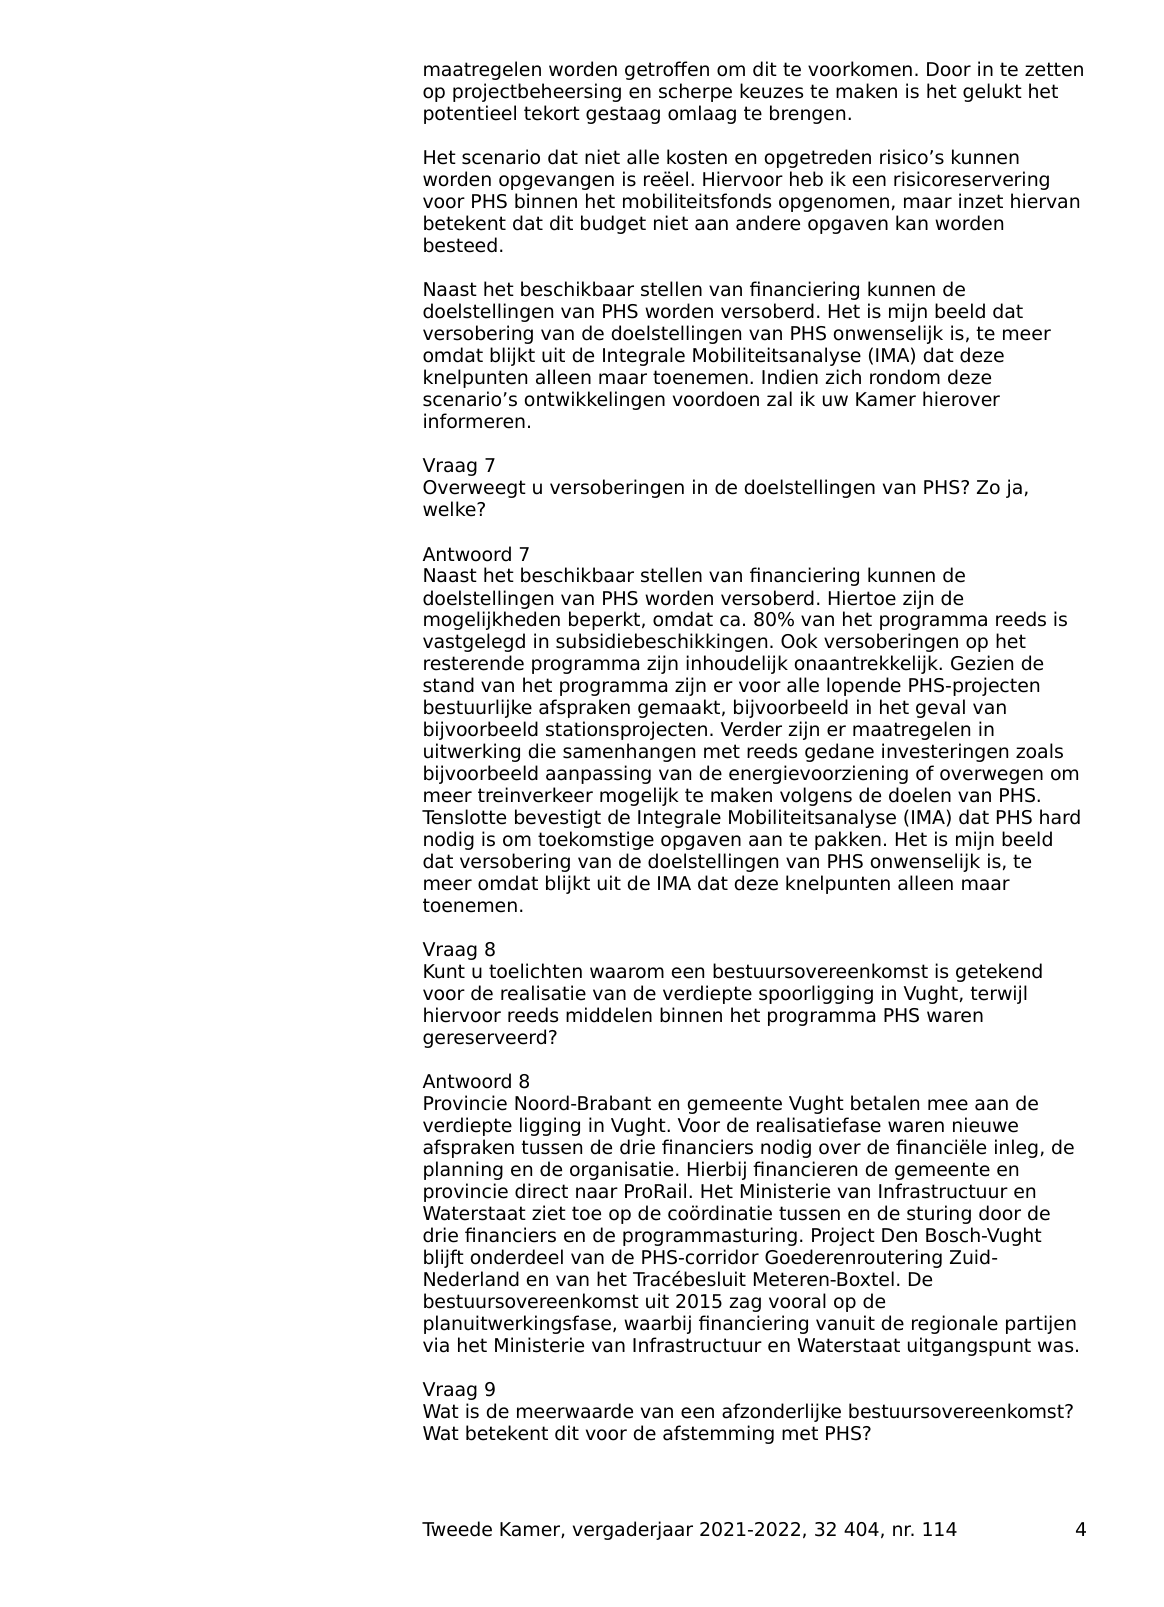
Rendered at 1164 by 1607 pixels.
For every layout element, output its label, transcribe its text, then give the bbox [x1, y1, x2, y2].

text Antwoord 8 [422, 1071, 1087, 1093]
text Kunt u toelichten waarom een bestuursovereenkomst is getekend voor de realisatie van de verdiepte spoorligging in Vught, terwijl hiervoor reeds middelen binnen het programma PHS waren gereserveerd? [422, 961, 1087, 1049]
text Wat is de meerwaarde van een afzonderlijke bestuursovereenkomst? Wat betekent dit voor de afstemming met PHS? [422, 1401, 1087, 1445]
text Overweegt u versoberingen in de doelstellingen van PHS? Zo ja, welke? [422, 477, 1087, 521]
text Naast het beschikbaar stellen van financiering kunnen de doelstellingen van PHS worden versoberd. Hiertoe zijn de mogelijkheden beperkt, omdat ca. 80% van het programma reeds is vastgelegd in subsidiebeschikkingen. Ook versoberingen op het resterende programma zijn inhoudelijk onaantrekkelijk. Gezien de stand van het programma zijn er voor alle lopende PHS-projecten bestuurlijke afspraken gemaakt, bijvoorbeeld in het geval van bijvoorbeeld stationsprojecten. Verder zijn er maatregelen in uitwerking die samenhangen met reeds gedane investeringen zoals bijvoorbeeld aanpassing van de energievoorziening of overwegen om meer treinverkeer mogelijk te maken volgens de doelen van PHS. Tenslotte bevestigt de Integrale Mobiliteitsanalyse (IMA) dat PHS hard nodig is om toekomstige opgaven aan te pakken. Het is mijn beeld dat versobering van de doelstellingen van PHS onwenselijk is, te meer omdat blijkt uit de IMA dat deze knelpunten alleen maar toenemen. [422, 565, 1087, 917]
text maatregelen worden getroffen om dit te voorkomen. Door in te zetten op projectbeheersing en scherpe keuzes te maken is het gelukt het potentieel tekort gestaag omlaag te brengen. [422, 59, 1087, 125]
text Vraag 8 [422, 939, 1087, 961]
text Provincie Noord-Brabant en gemeente Vught betalen mee aan de verdiepte ligging in Vught. Voor de realisatiefase waren nieuwe afspraken tussen de drie financiers nodig over de financiële inleg, de planning en de organisatie. Hierbij financieren de gemeente en provincie direct naar ProRail. Het Ministerie van Infrastructuur en Waterstaat ziet toe op de coördinatie tussen en de sturing door de drie financiers en de programmasturing. Project Den Bosch-Vught blijft onderdeel van de PHS-corridor Goederenroutering Zuid-Nederland en van het Tracébesluit Meteren-Boxtel. De bestuursovereenkomst uit 2015 zag vooral op de planuitwerkingsfase, waarbij financiering vanuit de regionale partijen via het Ministerie van Infrastructuur en Waterstaat uitgangspunt was. [422, 1093, 1087, 1357]
text Vraag 9 [422, 1379, 1087, 1401]
text Vraag 7 [422, 455, 1087, 477]
text Naast het beschikbaar stellen van financiering kunnen de doelstellingen van PHS worden versoberd. Het is mijn beeld dat versobering van de doelstellingen van PHS onwenselijk is, te meer omdat blijkt uit de Integrale Mobiliteitsanalyse (IMA) dat deze knelpunten alleen maar toenemen. Indien zich rondom deze scenario’s ontwikkelingen voordoen zal ik uw Kamer hierover informeren. [422, 279, 1087, 433]
text Antwoord 7 [422, 543, 1087, 565]
text Het scenario dat niet alle kosten en opgetreden risico’s kunnen worden opgevangen is reëel. Hiervoor heb ik een risicoreservering voor PHS binnen het mobiliteitsfonds opgenomen, maar inzet hiervan betekent dat dit budget niet aan andere opgaven kan worden besteed. [422, 147, 1087, 257]
